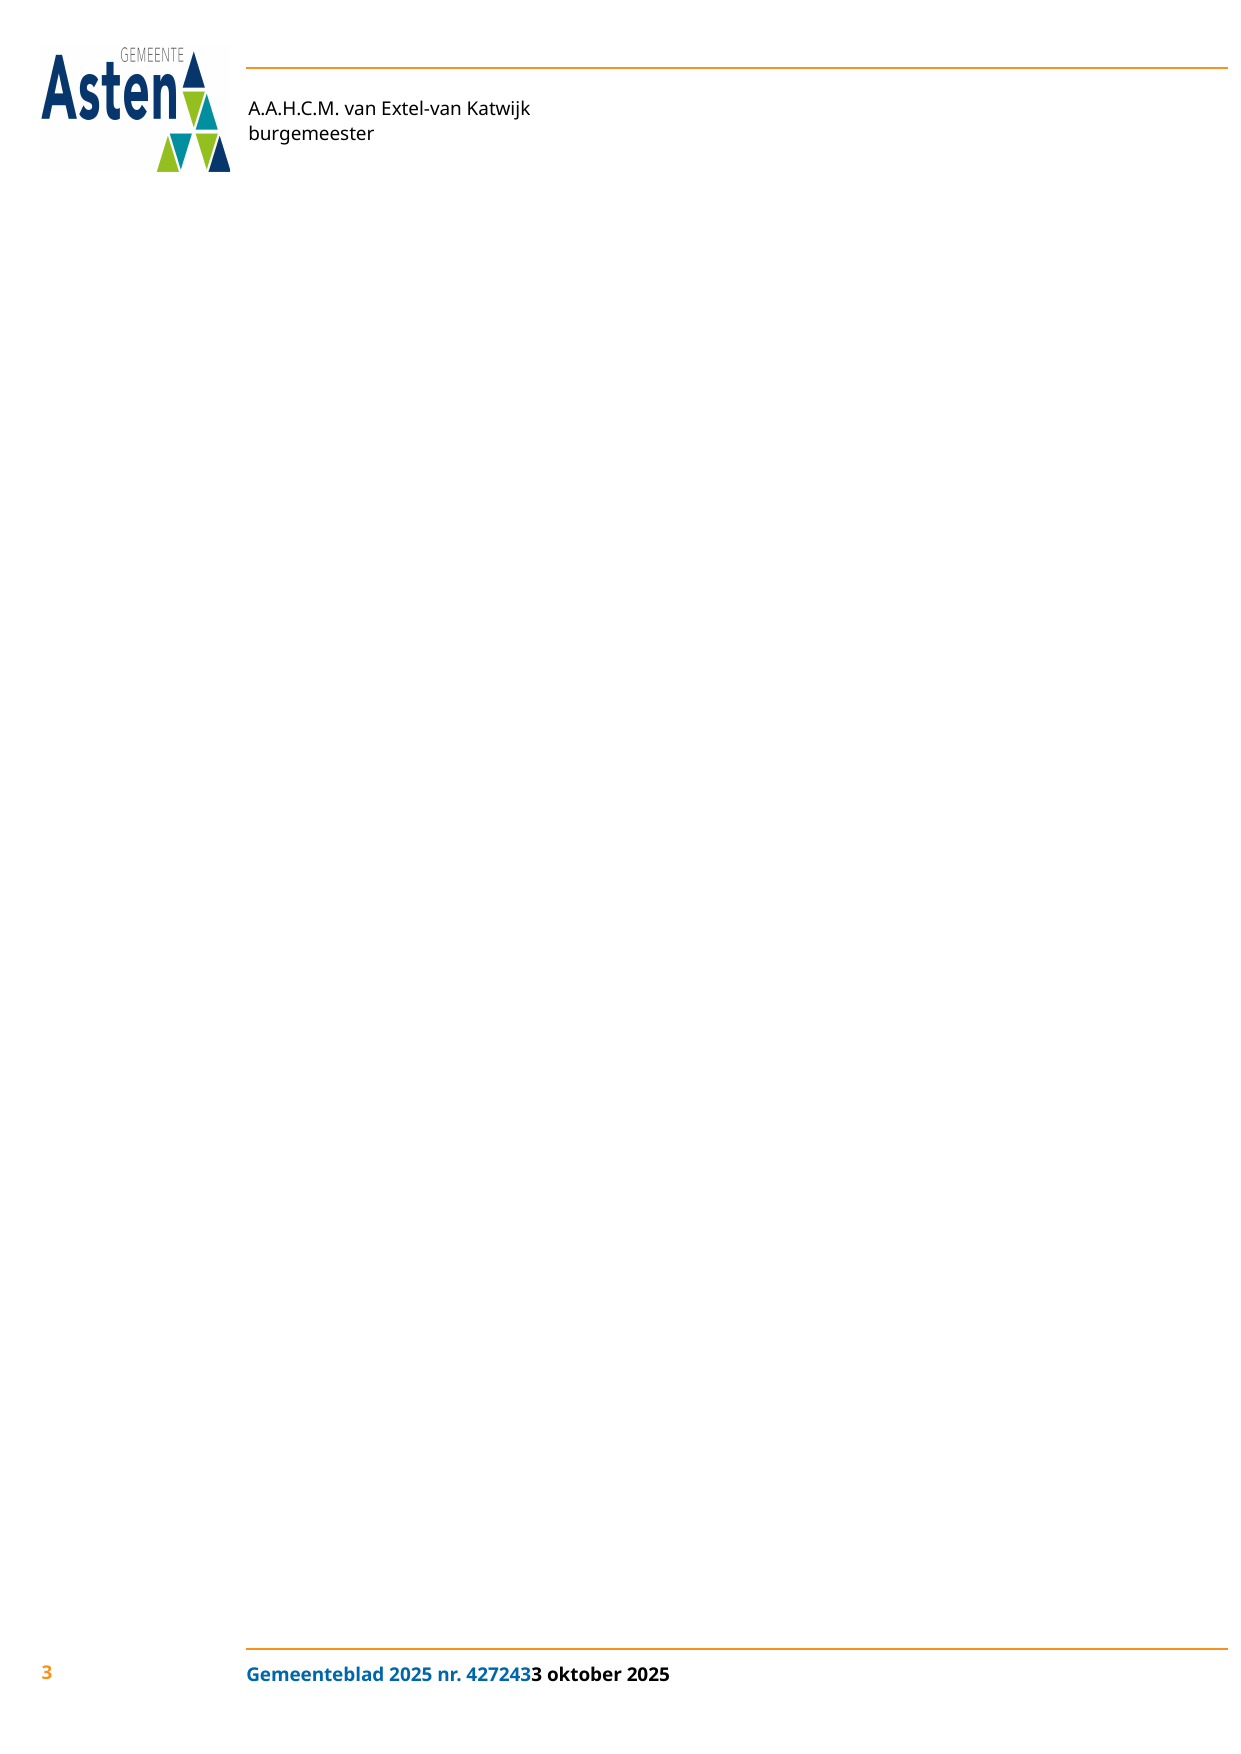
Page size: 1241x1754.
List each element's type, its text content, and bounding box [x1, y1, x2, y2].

picture [41, 47, 231, 172]
text burgemeester [248, 121, 1152, 146]
text A.A.H.C.M. van Extel-van Katwijk [248, 95, 1152, 121]
